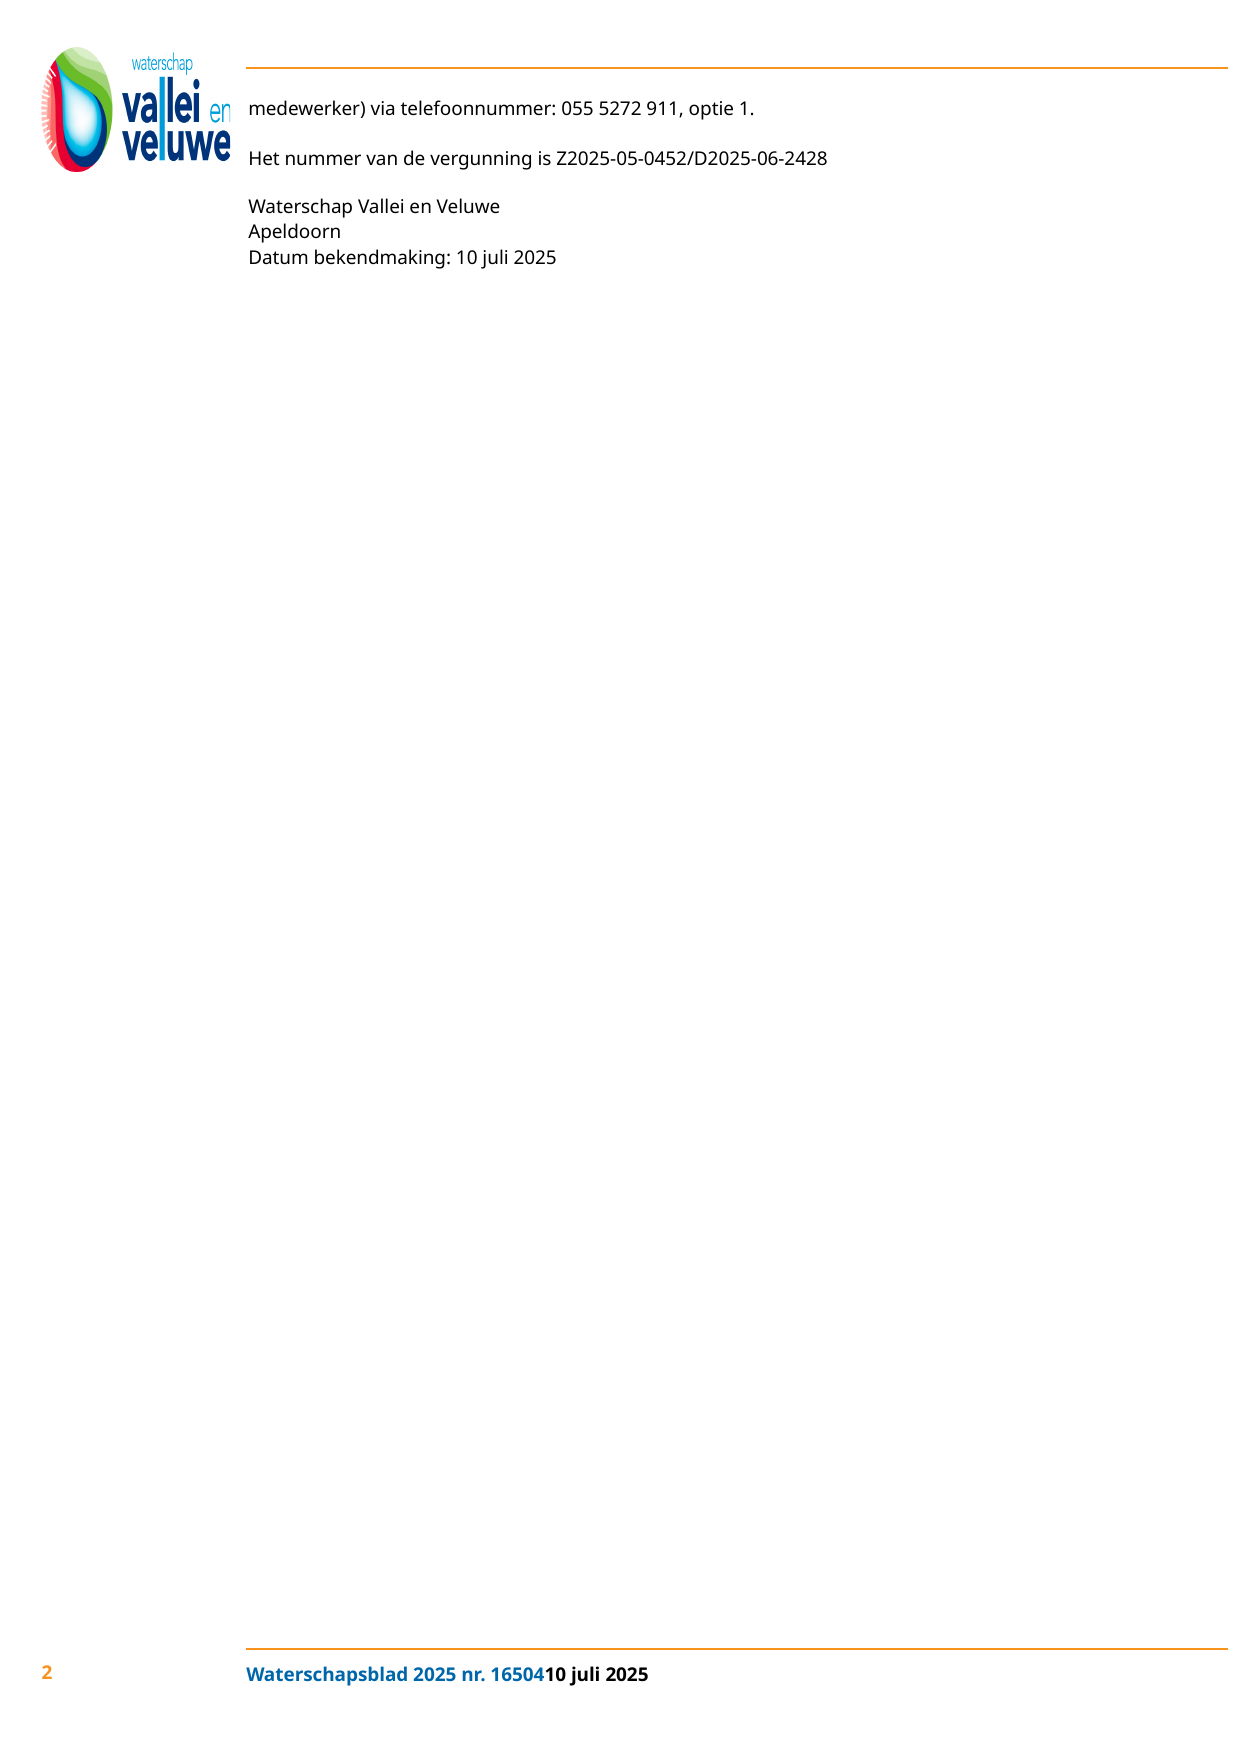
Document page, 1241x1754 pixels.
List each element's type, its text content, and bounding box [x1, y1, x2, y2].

text medewerker) via telefoonnummer: 055 5272 911, optie 1. [248, 95, 1152, 121]
picture [41, 47, 231, 172]
text Het nummer van de vergunning is Z2025-05-0452/D2025-06-2428 [248, 145, 1152, 171]
text Datum bekendmaking: 10 juli 2025 [248, 244, 1152, 270]
text Apeldoorn [248, 219, 1152, 244]
text Waterschap Vallei en Veluwe [248, 193, 1152, 219]
